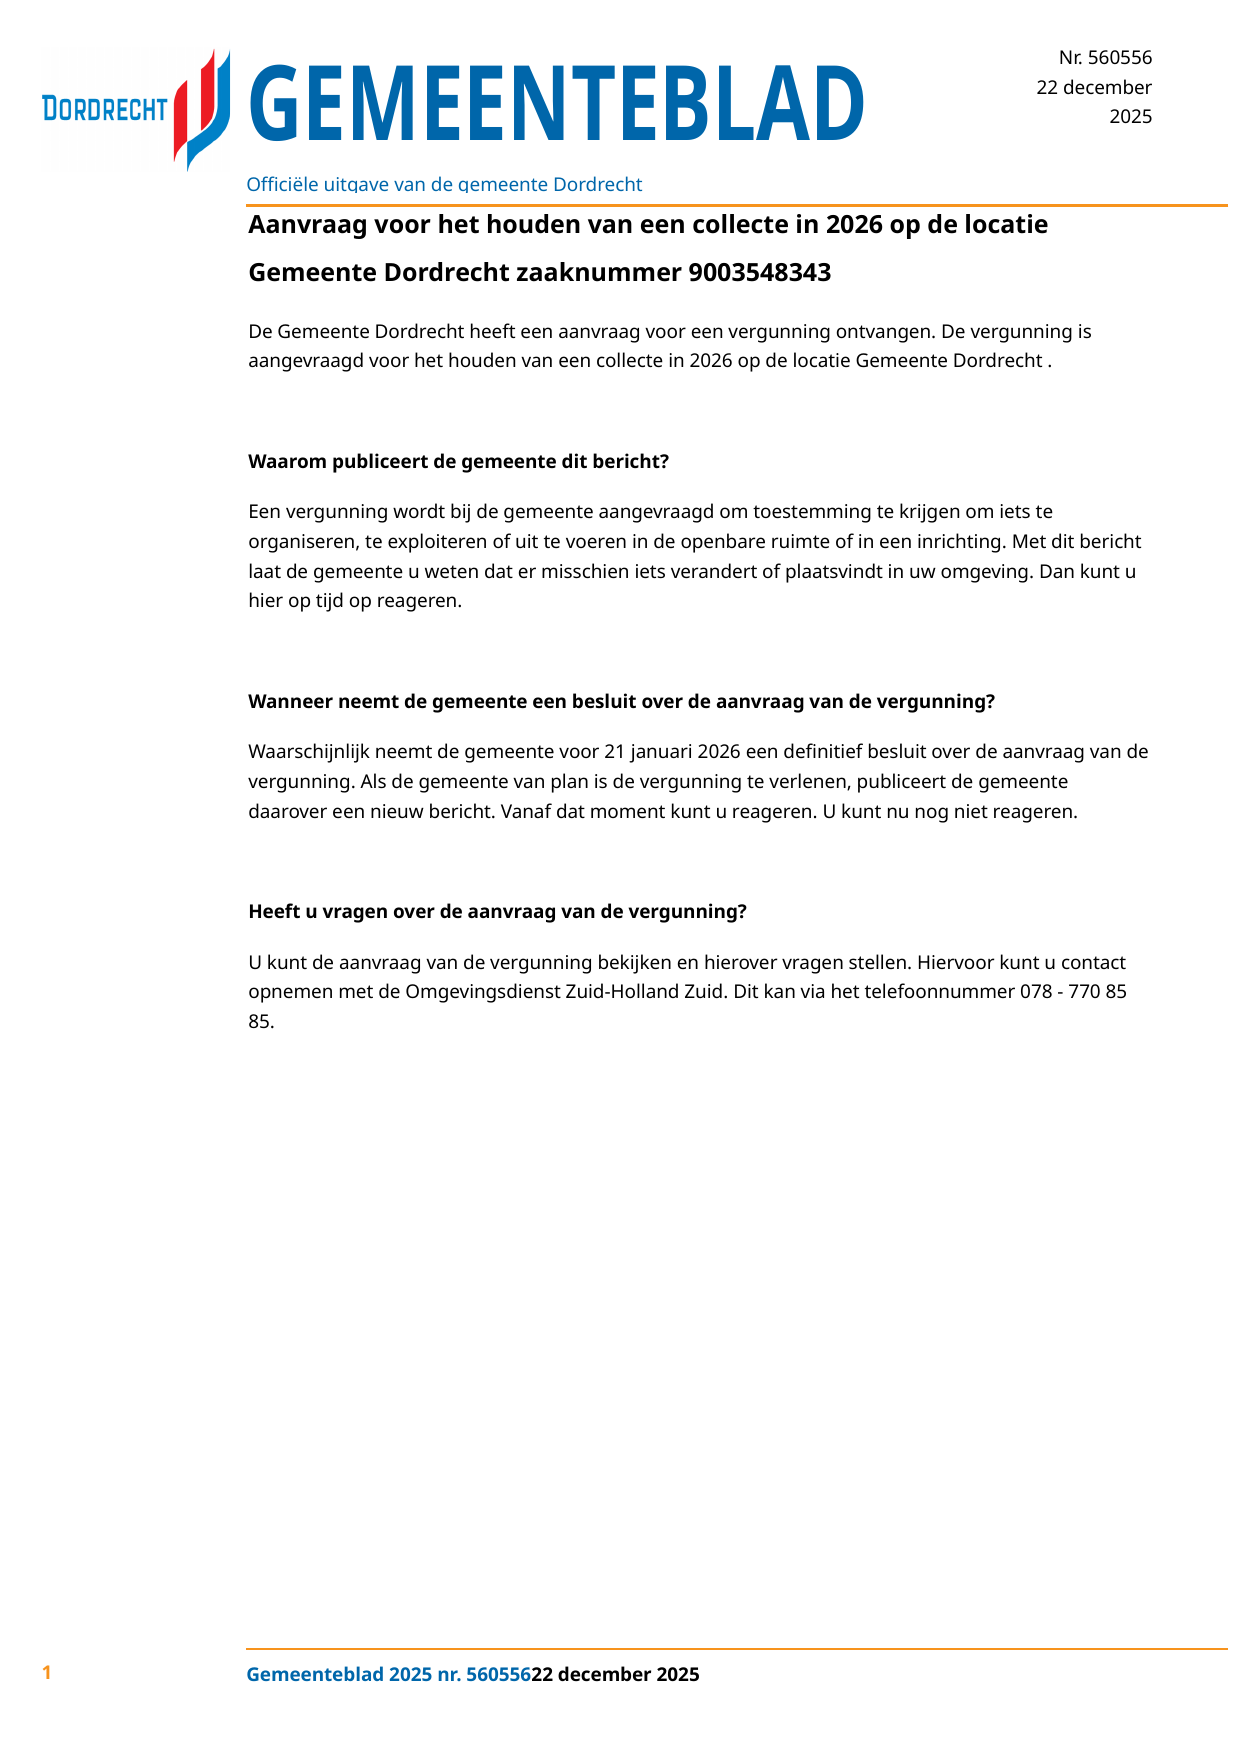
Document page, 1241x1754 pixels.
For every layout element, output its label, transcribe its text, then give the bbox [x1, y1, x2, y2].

text Een vergunning wordt bij de gemeente aangevraagd om toestemming te krijgen om iets te organiseren, te exploiteren of uit te voeren in de openbare ruimte of in een inrichting. Met dit bericht laat de gemeente u weten dat er misschien iets verandert of plaatsvindt in uw omgeving. Dan kunt u hier op tijd op reageren. [248, 499, 1152, 613]
picture [41, 47, 231, 172]
text Aanvraag voor het houden van een collecte in 2026 op de locatie Gemeente Dordrecht zaaknummer 9003548343 [248, 207, 1152, 288]
text De Gemeente Dordrecht heeft een aanvraag voor een vergunning ontvangen. De vergunning is aangevraagd voor het houden van een collecte in 2026 op de locatie Gemeente Dordrecht . [248, 318, 1152, 373]
text Heeft u vragen over de aanvraag van de vergunning? [248, 899, 1152, 924]
text Wanneer neemt de gemeente een besluit over de aanvraag van de vergunning? [248, 688, 1152, 714]
text Waarschijnlijk neemt de gemeente voor 21 januari 2026 een definitief besluit over de aanvraag van de vergunning. Als de gemeente van plan is de vergunning te verlenen, publiceert de gemeente daarover een nieuw bericht. Vanaf dat moment kunt u reageren. U kunt nu nog niet reageren. [248, 739, 1152, 824]
text U kunt de aanvraag van de vergunning bekijken en hierover vragen stellen. Hiervoor kunt u contact opnemen met de Omgevingsdienst Zuid-Holland Zuid. Dit kan via het telefoonnummer 078 - 770 85 85. [248, 949, 1152, 1034]
text Waarom publiceert de gemeente dit bericht? [248, 448, 1152, 474]
